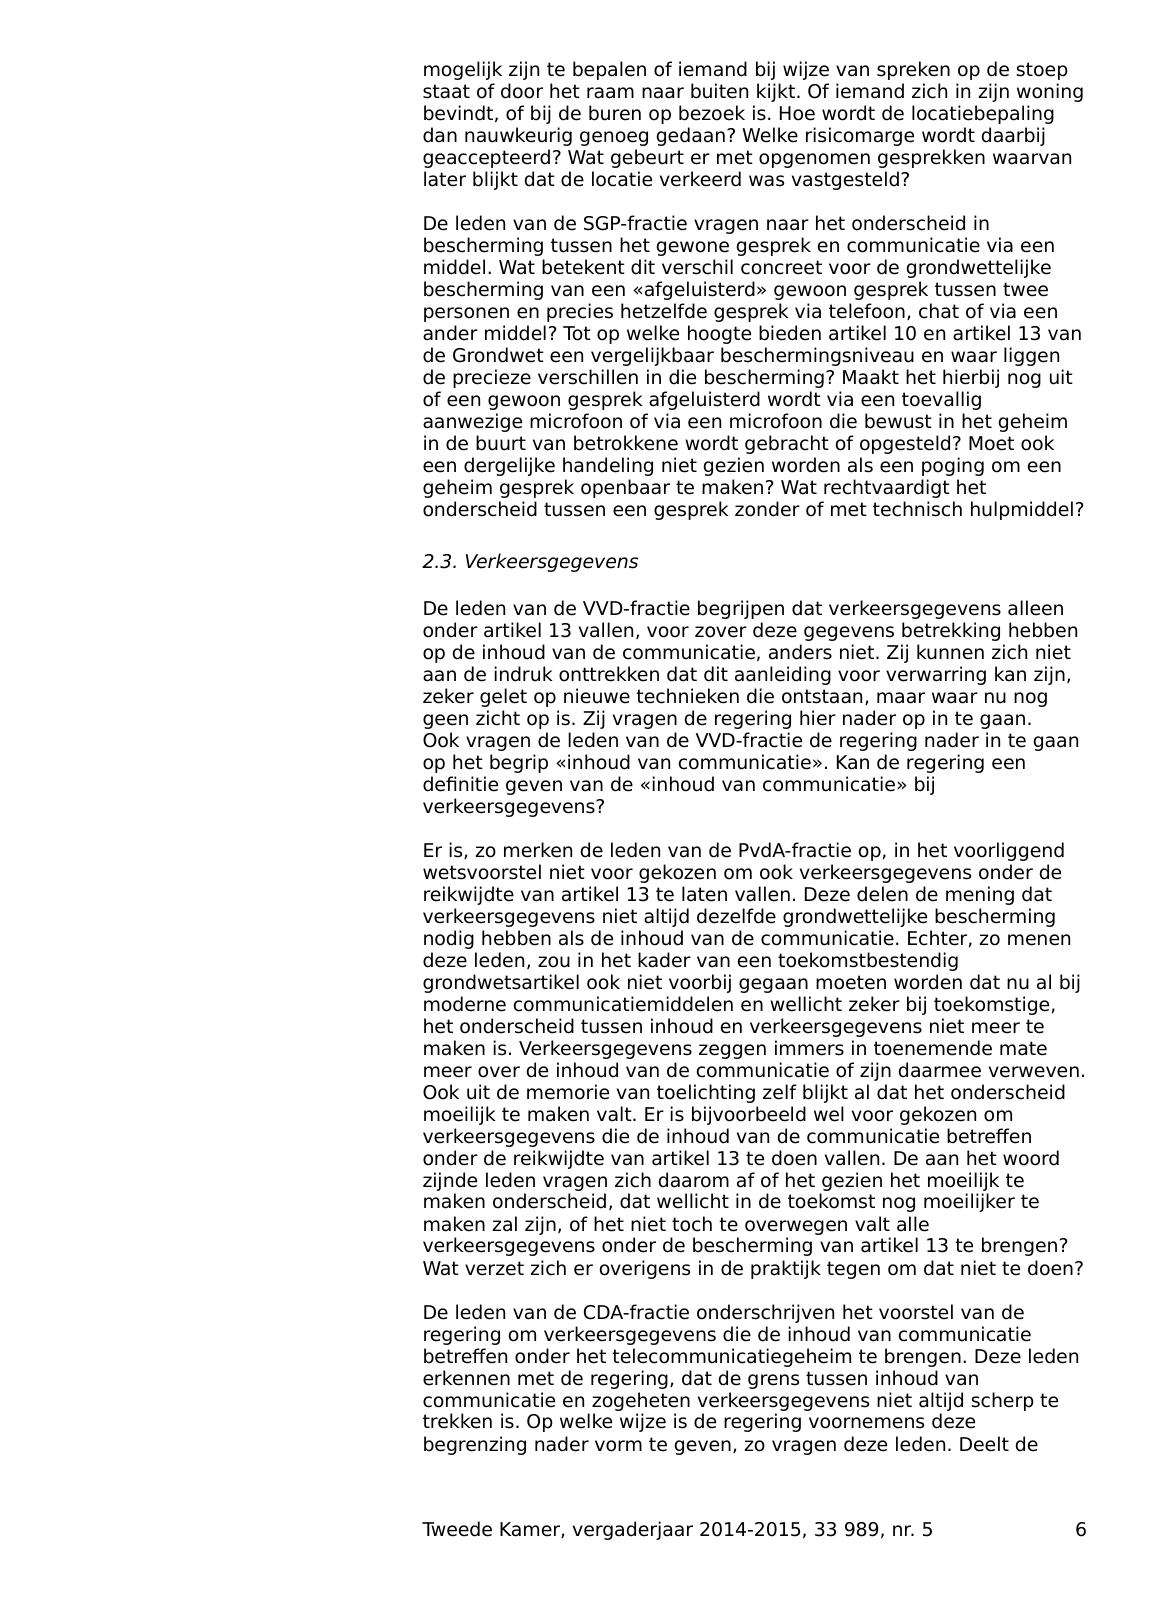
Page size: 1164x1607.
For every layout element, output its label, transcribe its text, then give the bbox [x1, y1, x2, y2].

text De leden van de SGP-fractie vragen naar het onderscheid in bescherming tussen het gewone gesprek en communicatie via een middel. Wat betekent dit verschil concreet voor de grondwettelijke bescherming van een «afgeluisterd» gewoon gesprek tussen twee personen en precies hetzelfde gesprek via telefoon, chat of via een ander middel? Tot op welke hoogte bieden artikel 10 en artikel 13 van de Grondwet een vergelijkbaar beschermingsniveau en waar liggen de precieze verschillen in die bescherming? Maakt het hierbij nog uit of een gewoon gesprek afgeluisterd wordt via een toevallig aanwezige microfoon of via een microfoon die bewust in het geheim in de buurt van betrokkene wordt gebracht of opgesteld? Moet ook een dergelijke handeling niet gezien worden als een poging om een geheim gesprek openbaar te maken? Wat rechtvaardigt het onderscheid tussen een gesprek zonder of met technisch hulpmiddel? [422, 213, 1087, 521]
text De leden van de VVD-fractie begrijpen dat verkeersgegevens alleen onder artikel 13 vallen, voor zover deze gegevens betrekking hebben op de inhoud van de communicatie, anders niet. Zij kunnen zich niet aan de indruk onttrekken dat dit aanleiding voor verwarring kan zijn, zeker gelet op nieuwe technieken die ontstaan, maar waar nu nog geen zicht op is. Zij vragen de regering hier nader op in te gaan. [422, 598, 1087, 730]
text Er is, zo merken de leden van de PvdA-fractie op, in het voorliggend wetsvoorstel niet voor gekozen om ook verkeersgegevens onder de reikwijdte van artikel 13 te laten vallen. Deze delen de mening dat verkeersgegevens niet altijd dezelfde grondwettelijke bescherming nodig hebben als de inhoud van de communicatie. Echter, zo menen deze leden, zou in het kader van een toekomstbestendig grondwetsartikel ook niet voorbij gegaan moeten worden dat nu al bij moderne communicatiemiddelen en wellicht zeker bij toekomstige, het onderscheid tussen inhoud en verkeersgegevens niet meer te maken is. Verkeersgegevens zeggen immers in toenemende mate meer over de inhoud van de communicatie of zijn daarmee verweven. Ook uit de memorie van toelichting zelf blijkt al dat het onderscheid moeilijk te maken valt. Er is bijvoorbeeld wel voor gekozen om verkeersgegevens die de inhoud van de communicatie betreffen onder de reikwijdte van artikel 13 te doen vallen. De aan het woord zijnde leden vragen zich daarom af of het gezien het moeilijk te maken onderscheid, dat wellicht in de toekomst nog moeilijker te maken zal zijn, of het niet toch te overwegen valt alle verkeersgegevens onder de bescherming van artikel 13 te brengen? Wat verzet zich er overigens in de praktijk tegen om dat niet te doen? [422, 840, 1087, 1279]
text mogelijk zijn te bepalen of iemand bij wijze van spreken op de stoep staat of door het raam naar buiten kijkt. Of iemand zich in zijn woning bevindt, of bij de buren op bezoek is. Hoe wordt de locatiebepaling dan nauwkeurig genoeg gedaan? Welke risicomarge wordt daarbij geaccepteerd? Wat gebeurt er met opgenomen gesprekken waarvan later blijkt dat de locatie verkeerd was vastgesteld? [422, 59, 1087, 191]
subtitle 2.3. Verkeersgegevens [422, 551, 1087, 573]
text De leden van de CDA-fractie onderschrijven het voorstel van de regering om verkeersgegevens die de inhoud van communicatie betreffen onder het telecommunicatiegeheim te brengen. Deze leden erkennen met de regering, dat de grens tussen inhoud van communicatie en zogeheten verkeersgegevens niet altijd scherp te trekken is. Op welke wijze is de regering voornemens deze begrenzing nader vorm te geven, zo vragen deze leden. Deelt de [422, 1302, 1087, 1455]
text Ook vragen de leden van de VVD-fractie de regering nader in te gaan op het begrip «inhoud van communicatie». Kan de regering een definitie geven van de «inhoud van communicatie» bij verkeersgegevens? [422, 730, 1087, 818]
